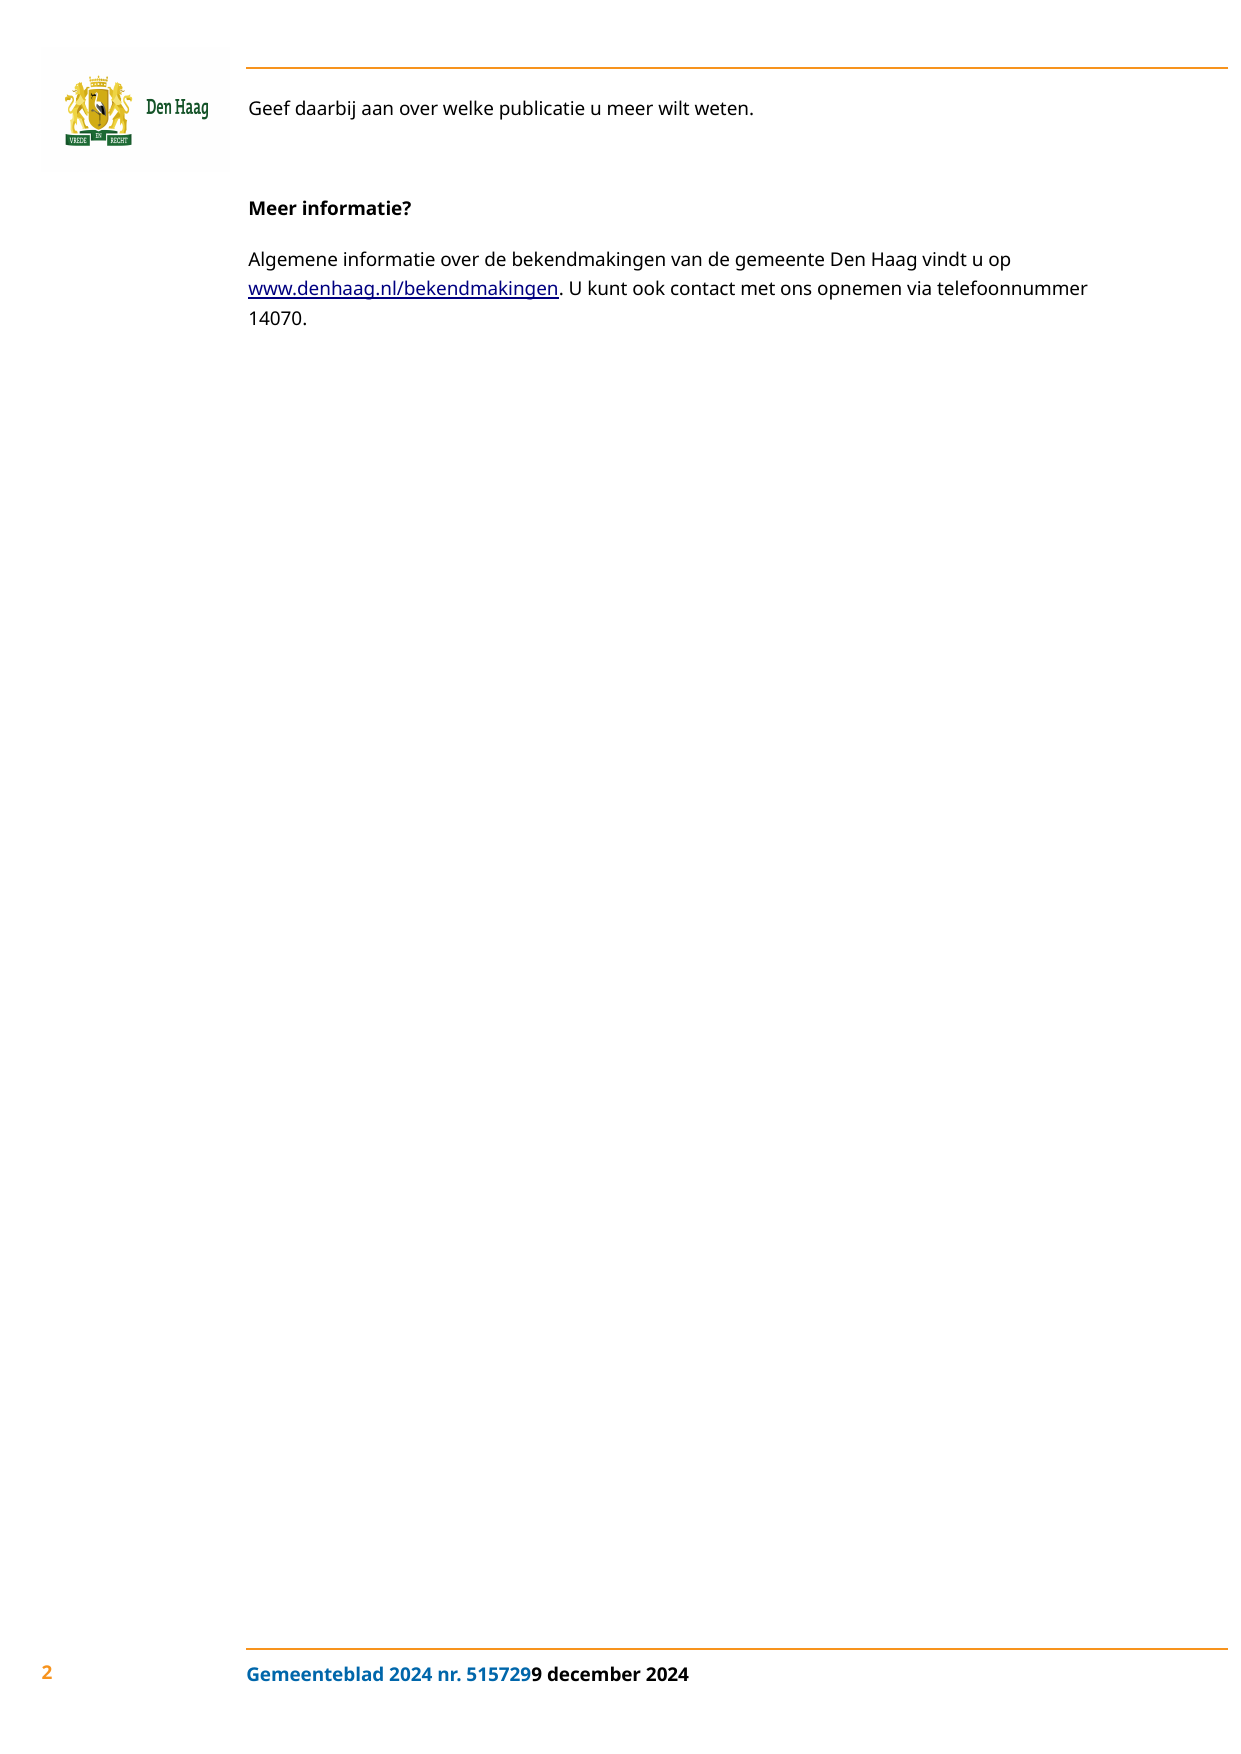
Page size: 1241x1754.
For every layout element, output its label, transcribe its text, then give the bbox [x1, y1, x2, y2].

picture [41, 47, 231, 172]
text Meer informatie? [248, 196, 1152, 221]
text Geef daarbij aan over welke publicatie u meer wilt weten. [248, 95, 1152, 121]
text Algemene informatie over de bekendmakingen van de gemeente Den Haag vindt u op www.denhaag.nl/bekendmakingen. U kunt ook contact met ons opnemen via telefoonnummer 14070. [248, 246, 1152, 331]
